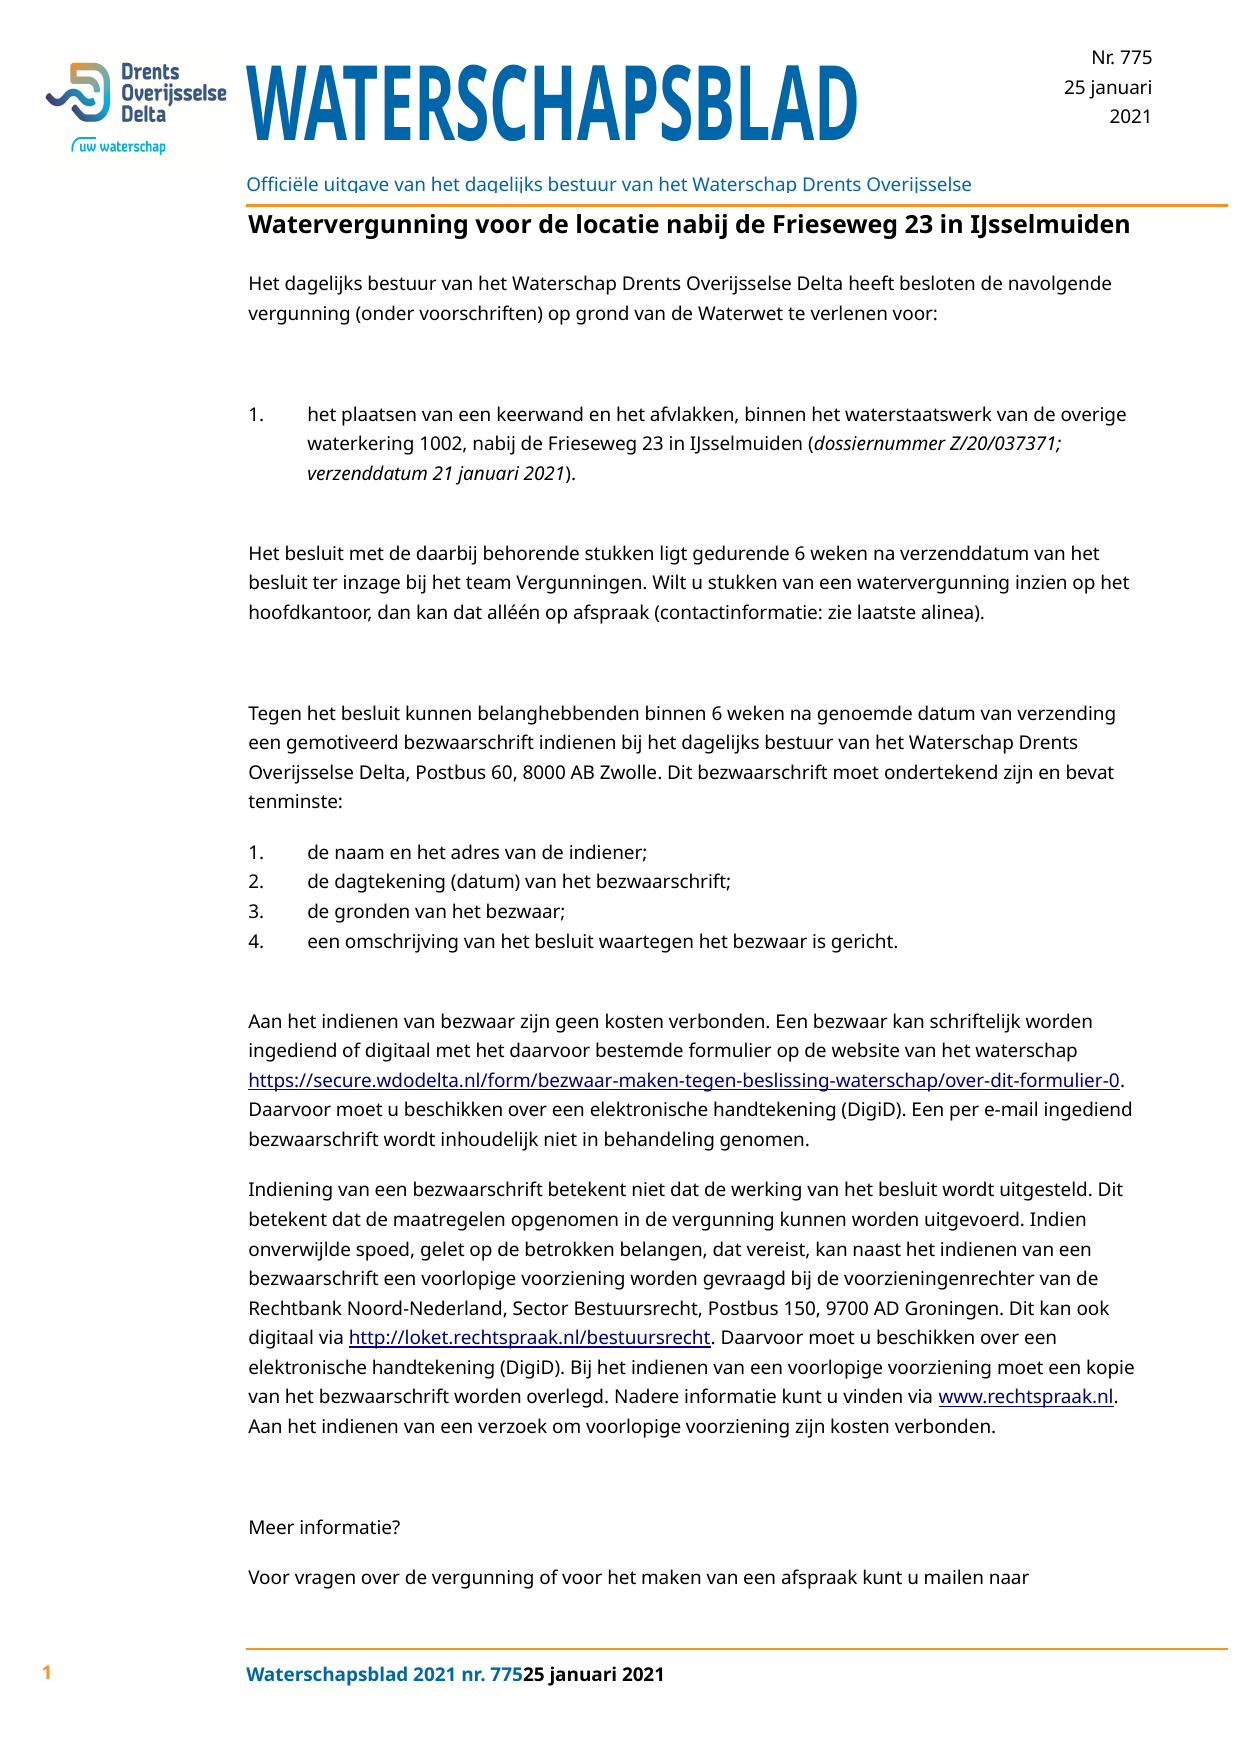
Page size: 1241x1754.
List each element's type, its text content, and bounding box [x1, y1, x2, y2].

text Het dagelijks bestuur van het Waterschap Drents Overijsselse Delta heeft besloten de navolgende vergunning (onder voorschriften) op grond van de Waterwet te verlenen voor: [248, 270, 1152, 326]
list de gronden van het bezwaar; [248, 898, 1152, 924]
list een omschrijving van het besluit waartegen het bezwaar is gericht. [248, 928, 1152, 953]
list het plaatsen van een keerwand en het afvlakken, binnen het waterstaatswerk van de overige waterkering 1002, nabij de Frieseweg 23 in IJsselmuiden (dossiernummer Z/20/037371; verzenddatum 21 januari 2021). [248, 401, 1152, 486]
list de naam en het adres van de indiener; [248, 839, 1152, 865]
text Indiening van een bezwaarschrift betekent niet dat de werking van het besluit wordt uitgesteld. Dit betekent dat de maatregelen opgenomen in de vergunning kunnen worden uitgevoerd. Indien onverwijlde spoed, gelet op de betrokken belangen, dat vereist, kan naast het indienen van een bezwaarschrift een voorlopige voorziening worden gevraagd bij de voorzieningenrechter van de Rechtbank Noord-Nederland, Sector Bestuursrecht, Postbus 150, 9700 AD Groningen. Dit kan ook digitaal via http://loket.rechtspraak.nl/bestuursrecht. Daarvoor moet u beschikken over een elektronische handtekening (DigiD). Bij het indienen van een voorlopige voorziening moet een kopie van het bezwaarschrift worden overlegd. Nadere informatie kunt u vinden via www.rechtspraak.nl. Aan het indienen van een verzoek om voorlopige voorziening zijn kosten verbonden. [248, 1177, 1152, 1439]
text Het besluit met de daarbij behorende stukken ligt gedurende 6 weken na verzenddatum van het besluit ter inzage bij het team Vergunningen. Wilt u stukken van een watervergunning inzien op het hoofdkantoor, dan kan dat alléén op afspraak (contactinformatie: zie laatste alinea). [248, 540, 1152, 625]
text Meer informatie? [248, 1514, 1152, 1540]
list de dagtekening (datum) van het bezwaarschrift; [248, 869, 1152, 894]
text Aan het indienen van bezwaar zijn geen kosten verbonden. Een bezwaar kan schriftelijk worden ingediend of digitaal met het daarvoor bestemde formulier op de website van het waterschap https://secure.wdodelta.nl/form/bezwaar-maken-tegen-beslissing-waterschap/over-dit-formulier-0. Daarvoor moet u beschikken over een elektronische handtekening (DigiD). Een per e-mail ingediend bezwaarschrift wordt inhoudelijk niet in behandeling genomen. [248, 1008, 1152, 1152]
text Voor vragen over de vergunning of voor het maken van een afspraak kunt u mailen naar [248, 1564, 1152, 1590]
text Tegen het besluit kunnen belanghebbenden binnen 6 weken na genoemde datum van verzending een gemotiveerd bezwaarschrift indienen bij het dagelijks bestuur van het Waterschap Drents Overijsselse Delta, Postbus 60, 8000 AB Zwolle. Dit bezwaarschrift moet ondertekend zijn en bevat tenminste: [248, 700, 1152, 814]
text Watervergunning voor de locatie nabij de Frieseweg 23 in IJsselmuiden [248, 207, 1152, 241]
picture [41, 47, 231, 172]
